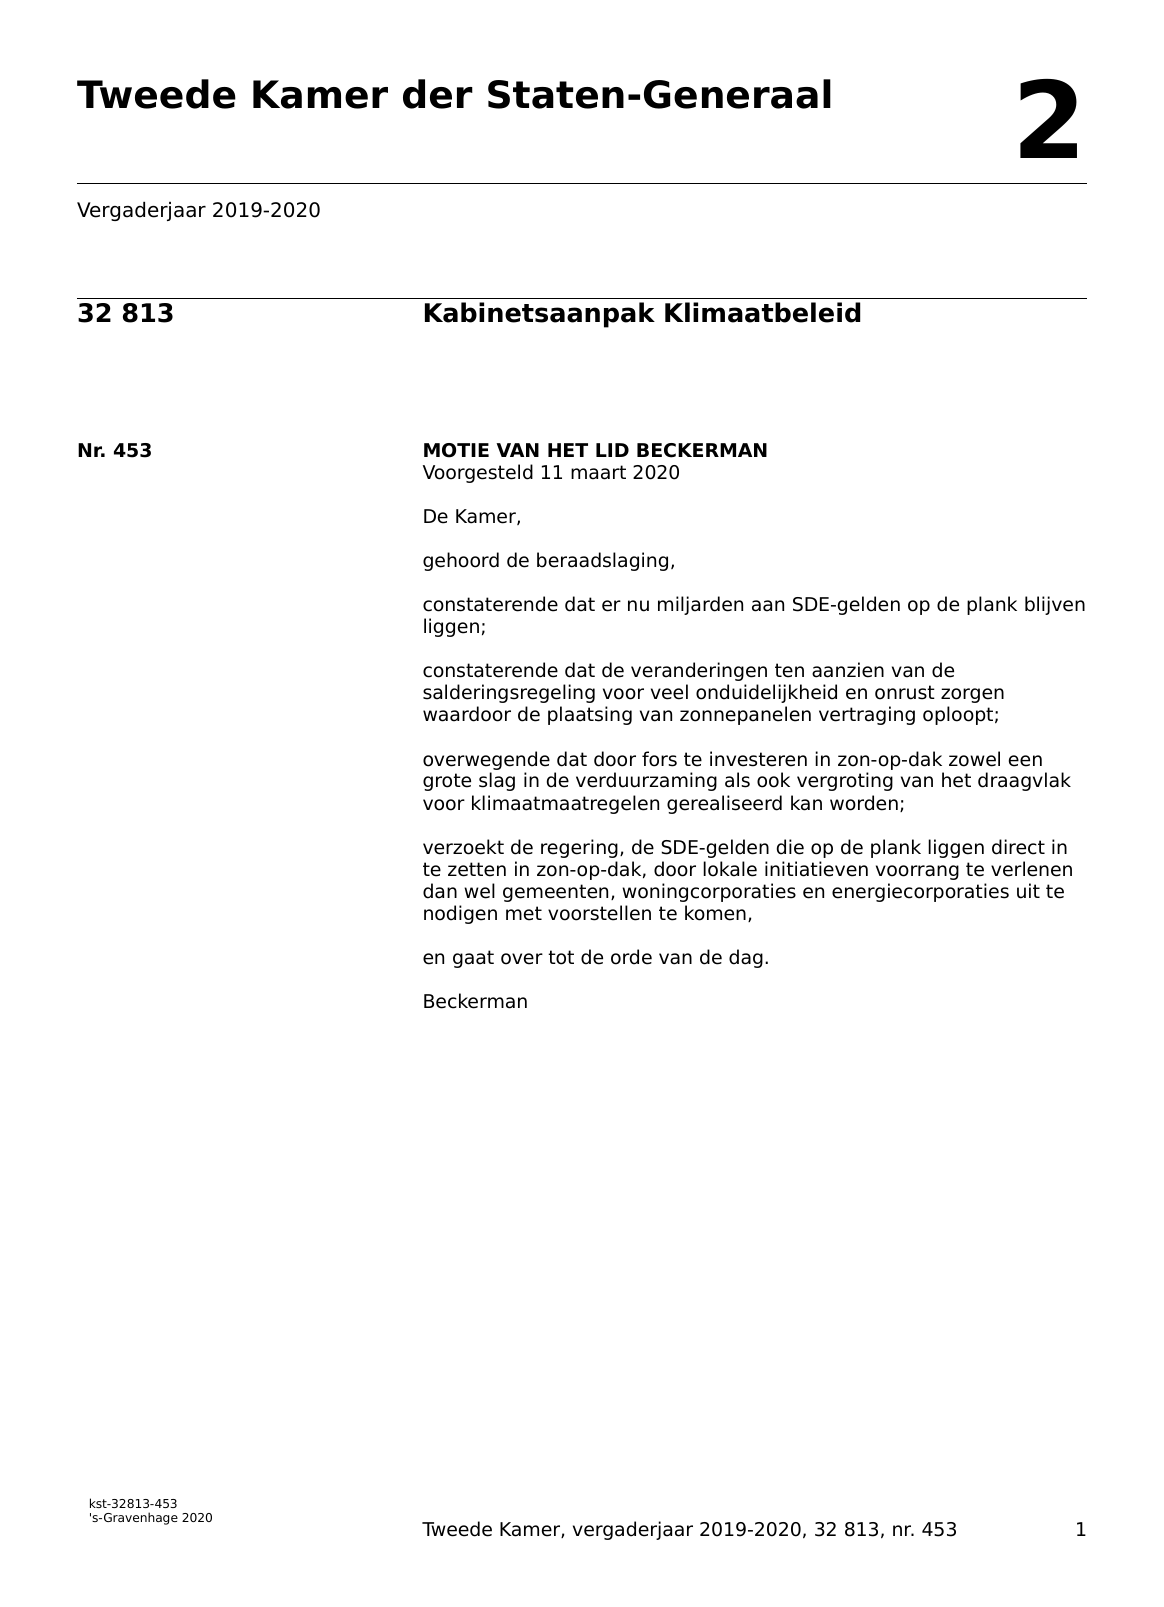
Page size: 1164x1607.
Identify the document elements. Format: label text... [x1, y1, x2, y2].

text verzoekt de regering, de SDE-gelden die op de plank liggen direct in te zetten in zon-op-dak, door lokale initiatieven voorrang te verlenen dan wel gemeenten, woningcorporaties en energiecorporaties uit te nodigen met voorstellen te komen, [422, 837, 1087, 924]
text De Kamer, [422, 506, 1087, 528]
table_header 2 [886, 59, 1087, 183]
text en gaat over tot de orde van de dag. [422, 947, 1087, 969]
text kst-32813-453 [88, 1497, 323, 1511]
table_cell Vergaderjaar 2019-2020 [77, 184, 1087, 298]
text 's-Gravenhage 2020 [88, 1511, 323, 1525]
text Voorgesteld 11 maart 2020 [422, 462, 1087, 484]
table_header Tweede Kamer der Staten-Generaal [77, 59, 886, 183]
text overwegende dat door fors te investeren in zon-op-dak zowel een grote slag in de verduurzaming als ook vergroting van het draagvlak voor klimaatmaatregelen gerealiseerd kan worden; [422, 748, 1087, 814]
text constaterende dat de veranderingen ten aanzien van de salderingsregeling voor veel onduidelijkheid en onrust zorgen waardoor de plaatsing van zonnepanelen vertraging oploopt; [422, 660, 1087, 726]
text Beckerman [422, 991, 1087, 1013]
text constaterende dat er nu miljarden aan SDE-gelden op de plank blijven liggen; [422, 594, 1087, 638]
text gehoord de beraadslaging, [422, 550, 1087, 572]
subtitle Nr. 453 MOTIE VAN HET LID BECKERMAN [77, 440, 1087, 462]
subtitle 32 813 Kabinetsaanpak Klimaatbeleid [77, 299, 1087, 329]
